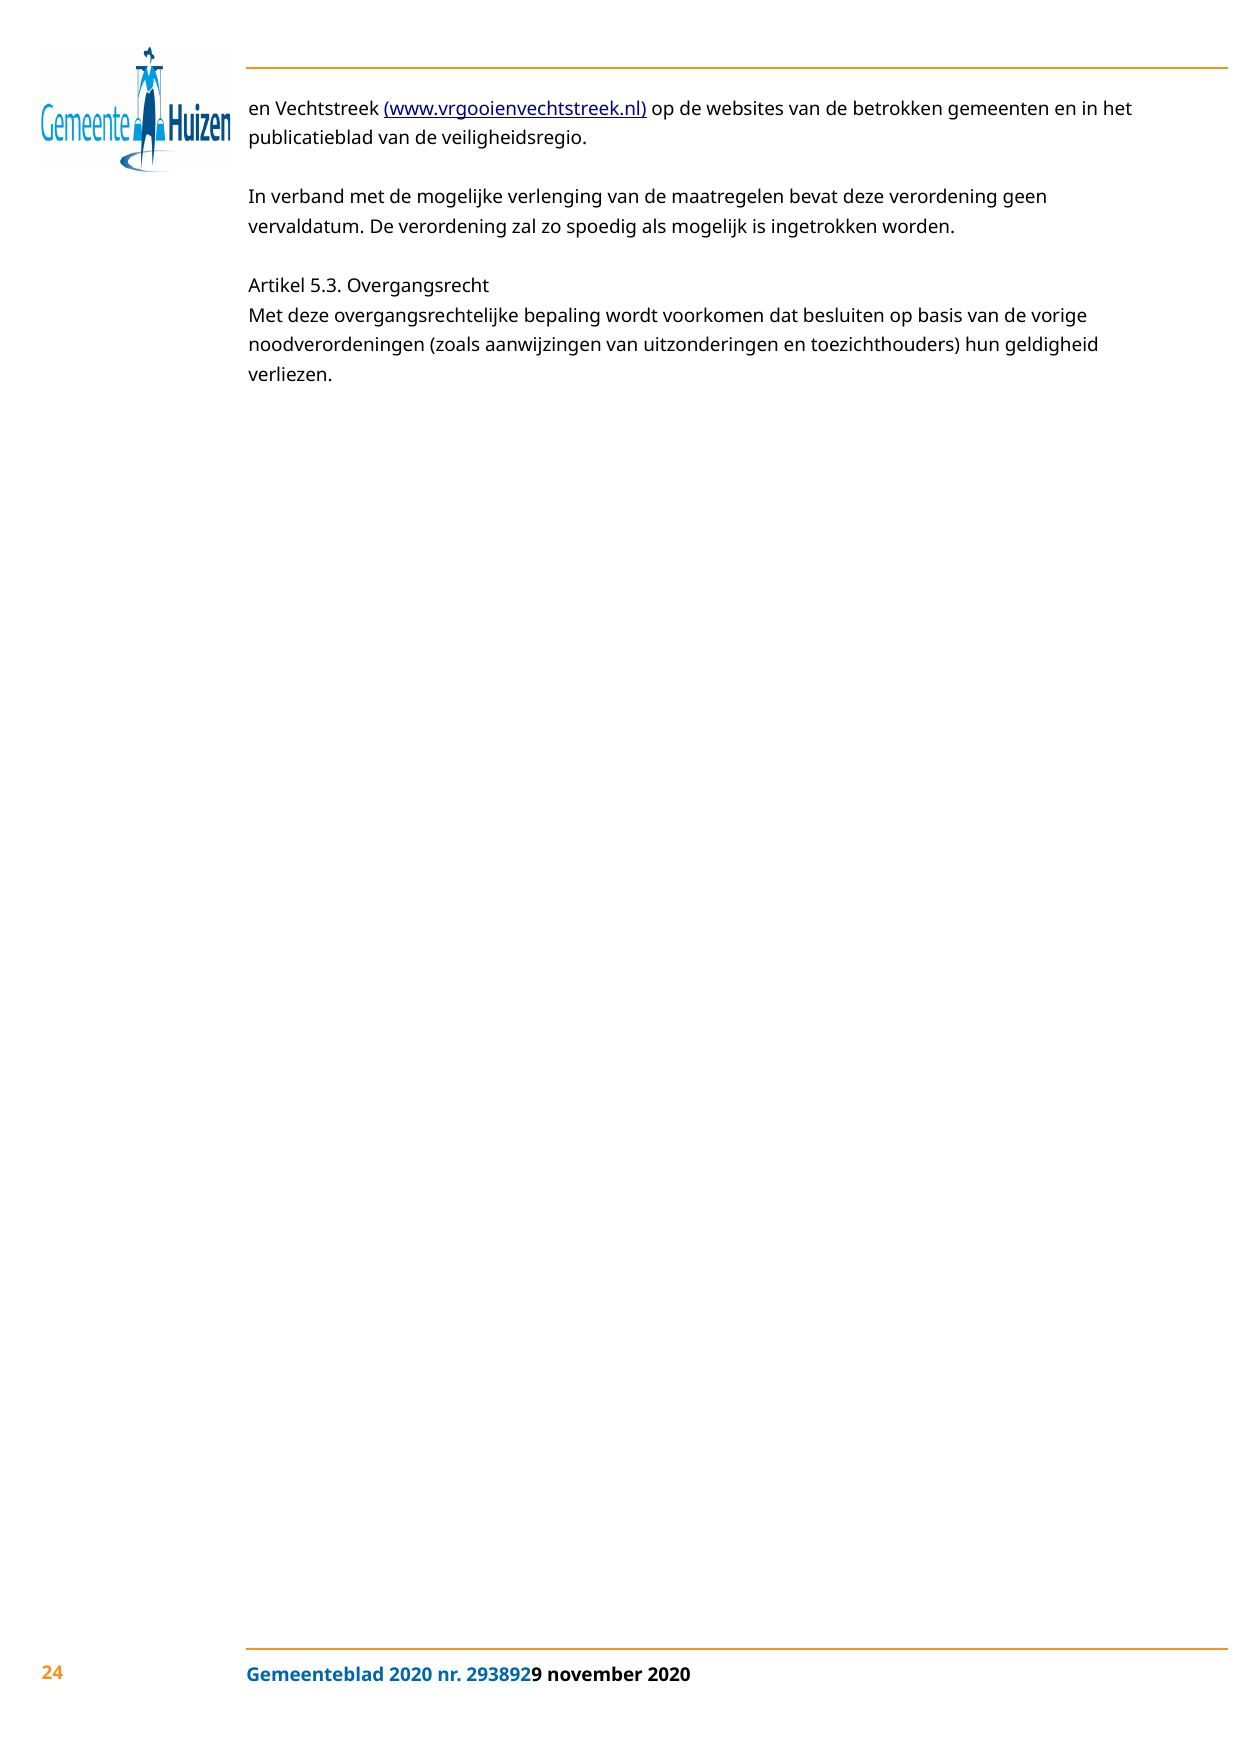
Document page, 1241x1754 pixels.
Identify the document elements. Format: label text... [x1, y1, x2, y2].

text Met deze overgangsrechtelijke bepaling wordt voorkomen dat besluiten op basis van de vorige noodverordeningen (zoals aanwijzingen van uitzonderingen en toezichthouders) hun geldigheid verliezen. [248, 302, 1152, 387]
text en Vechtstreek (www.vrgooienvechtstreek.nl) op de websites van de betrokken gemeenten en in het publicatieblad van de veiligheidsregio. [248, 95, 1152, 150]
text In verband met de mogelijke verlenging van de maatregelen bevat deze verordening geen vervaldatum. De verordening zal zo spoedig als mogelijk is ingetrokken worden. [248, 183, 1152, 239]
picture [41, 47, 231, 172]
text Artikel 5.3. Overgangsrecht [248, 272, 1152, 298]
